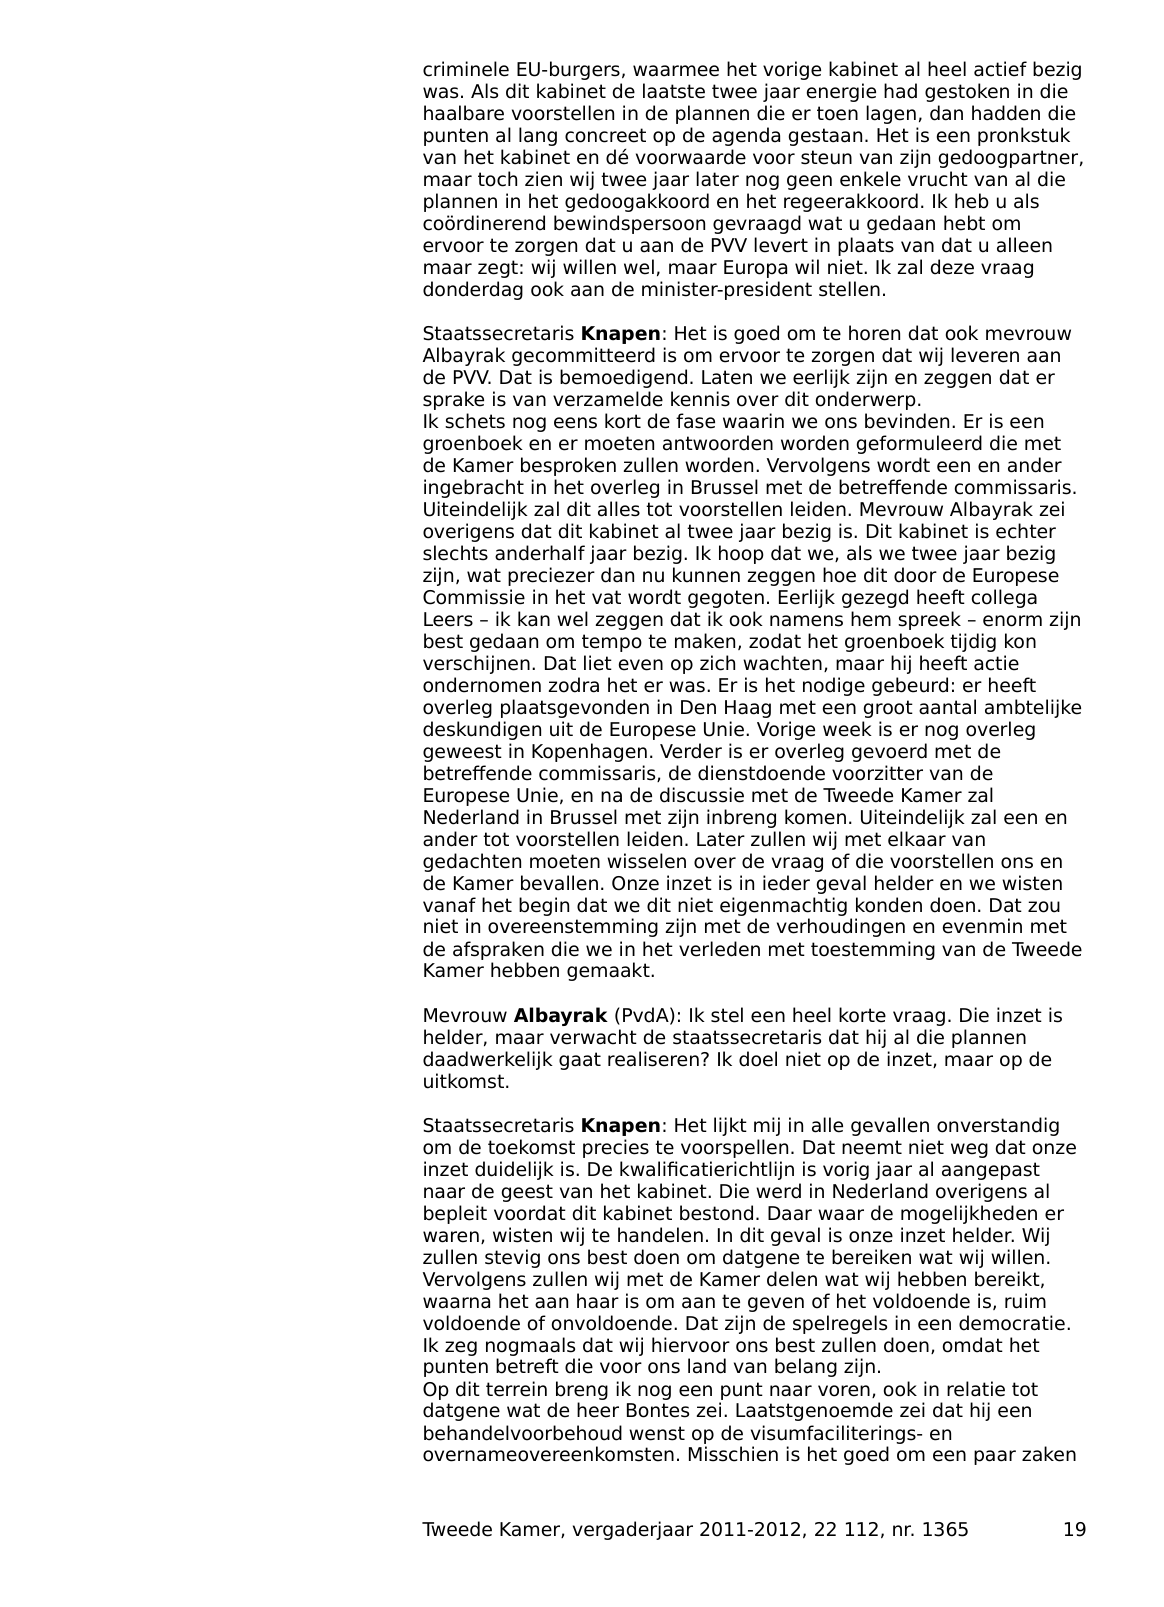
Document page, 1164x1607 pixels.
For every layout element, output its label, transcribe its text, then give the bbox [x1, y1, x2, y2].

text Op dit terrein breng ik nog een punt naar voren, ook in relatie tot datgene wat de heer Bontes zei. Laatstgenoemde zei dat hij een behandelvoorbehoud wenst op de visumfaciliterings- en overnameovereenkomsten. Misschien is het goed om een paar zaken [422, 1378, 1087, 1466]
text Mevrouw Albayrak (PvdA): Ik stel een heel korte vraag. Die inzet is helder, maar verwacht de staatssecretaris dat hij al die plannen daadwerkelijk gaat realiseren? Ik doel niet op de inzet, maar op de uitkomst. [422, 1004, 1087, 1092]
text Staatssecretaris Knapen: Het is goed om te horen dat ook mevrouw Albayrak gecommitteerd is om ervoor te zorgen dat wij leveren aan de PVV. Dat is bemoedigend. Laten we eerlijk zijn en zeggen dat er sprake is van verzamelde kennis over dit onderwerp. [422, 323, 1087, 411]
text Staatssecretaris Knapen: Het lijkt mij in alle gevallen onverstandig om de toekomst precies te voorspellen. Dat neemt niet weg dat onze inzet duidelijk is. De kwalificatierichtlijn is vorig jaar al aangepast naar de geest van het kabinet. Die werd in Nederland overigens al bepleit voordat dit kabinet bestond. Daar waar de mogelijkheden er waren, wisten wij te handelen. In dit geval is onze inzet helder. Wij zullen stevig ons best doen om datgene te bereiken wat wij willen. Vervolgens zullen wij met de Kamer delen wat wij hebben bereikt, waarna het aan haar is om aan te geven of het voldoende is, ruim voldoende of onvoldoende. Dat zijn de spelregels in een democratie. Ik zeg nogmaals dat wij hiervoor ons best zullen doen, omdat het punten betreft die voor ons land van belang zijn. [422, 1115, 1087, 1378]
text criminele EU-burgers, waarmee het vorige kabinet al heel actief bezig was. Als dit kabinet de laatste twee jaar energie had gestoken in die haalbare voorstellen in de plannen die er toen lagen, dan hadden die punten al lang concreet op de agenda gestaan. Het is een pronkstuk van het kabinet en dé voorwaarde voor steun van zijn gedoogpartner, maar toch zien wij twee jaar later nog geen enkele vrucht van al die plannen in het gedoogakkoord en het regeerakkoord. Ik heb u als coördinerend bewindspersoon gevraagd wat u gedaan hebt om ervoor te zorgen dat u aan de PVV levert in plaats van dat u alleen maar zegt: wij willen wel, maar Europa wil niet. Ik zal deze vraag donderdag ook aan de minister-president stellen. [422, 59, 1087, 301]
text Ik schets nog eens kort de fase waarin we ons bevinden. Er is een groenboek en er moeten antwoorden worden geformuleerd die met de Kamer besproken zullen worden. Vervolgens wordt een en ander ingebracht in het overleg in Brussel met de betreffende commissaris. Uiteindelijk zal dit alles tot voorstellen leiden. Mevrouw Albayrak zei overigens dat dit kabinet al twee jaar bezig is. Dit kabinet is echter slechts anderhalf jaar bezig. Ik hoop dat we, als we twee jaar bezig zijn, wat preciezer dan nu kunnen zeggen hoe dit door de Europese Commissie in het vat wordt gegoten. Eerlijk gezegd heeft collega Leers – ik kan wel zeggen dat ik ook namens hem spreek – enorm zijn best gedaan om tempo te maken, zodat het groenboek tijdig kon verschijnen. Dat liet even op zich wachten, maar hij heeft actie ondernomen zodra het er was. Er is het nodige gebeurd: er heeft overleg plaatsgevonden in Den Haag met een groot aantal ambtelijke deskundigen uit de Europese Unie. Vorige week is er nog overleg geweest in Kopenhagen. Verder is er overleg gevoerd met de betreffende commissaris, de dienstdoende voorzitter van de Europese Unie, en na de discussie met de Tweede Kamer zal Nederland in Brussel met zijn inbreng komen. Uiteindelijk zal een en ander tot voorstellen leiden. Later zullen wij met elkaar van gedachten moeten wisselen over de vraag of die voorstellen ons en de Kamer bevallen. Onze inzet is in ieder geval helder en we wisten vanaf het begin dat we dit niet eigenmachtig konden doen. Dat zou niet in overeenstemming zijn met de verhoudingen en evenmin met de afspraken die we in het verleden met toestemming van de Tweede Kamer hebben gemaakt. [422, 411, 1087, 982]
